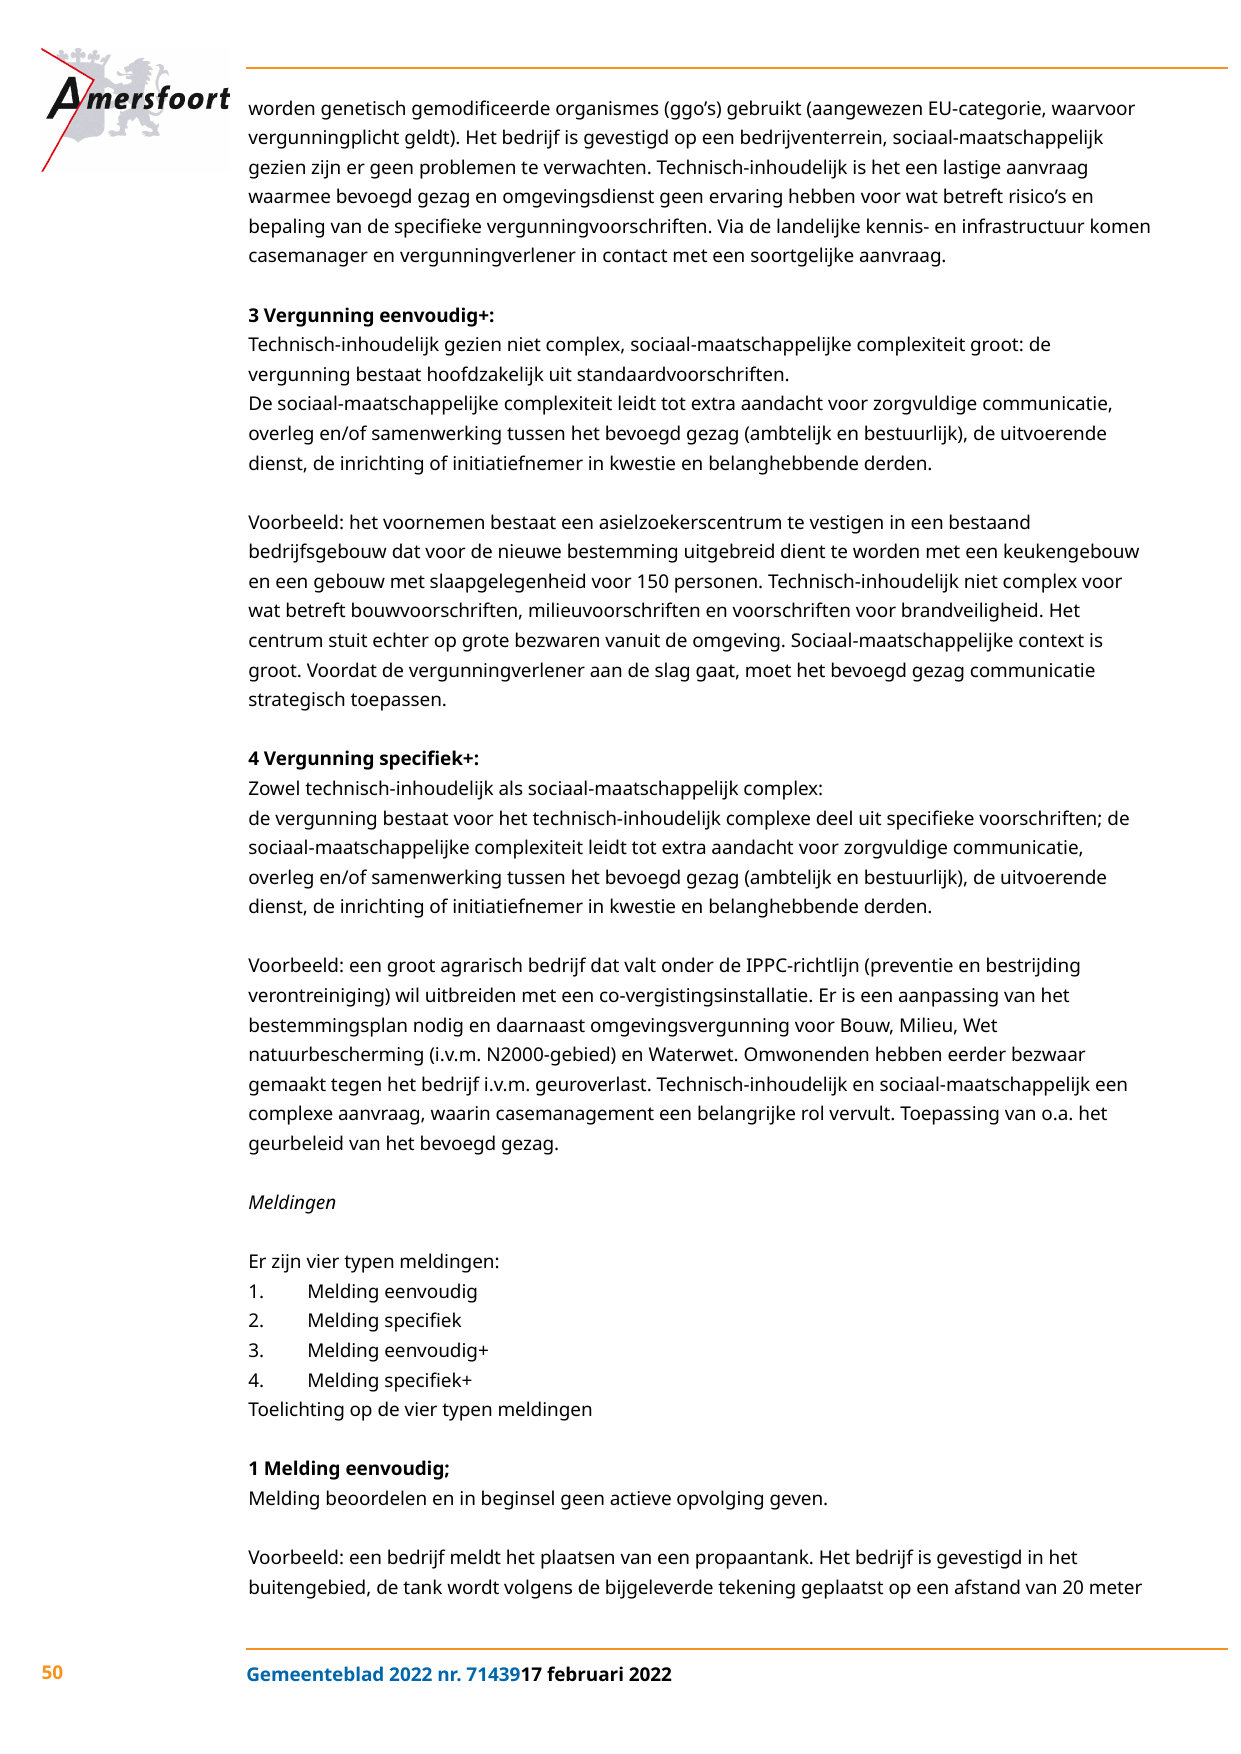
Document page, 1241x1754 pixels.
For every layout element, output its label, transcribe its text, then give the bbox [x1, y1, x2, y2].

list Melding eenvoudig [248, 1278, 1152, 1304]
text 3 Vergunning eenvoudig+: [248, 302, 1152, 328]
text Toelichting op de vier typen meldingen [248, 1396, 1152, 1422]
text 4 Vergunning specifiek+: [248, 746, 1152, 771]
text de vergunning bestaat voor het technisch-inhoudelijk complexe deel uit specifieke voorschriften; de sociaal-maatschappelijke complexiteit leidt tot extra aandacht voor zorgvuldige communicatie, overleg en/of samenwerking tussen het bevoegd gezag (ambtelijk en bestuurlijk), de uitvoerende dienst, de inrichting of initiatiefnemer in kwestie en belanghebbende derden. [248, 805, 1152, 919]
text Voorbeeld: een bedrijf meldt het plaatsen van een propaantank. Het bedrijf is gevestigd in het buitengebied, de tank wordt volgens de bijgeleverde tekening geplaatst op een afstand van 20 meter [248, 1544, 1152, 1600]
text Meldingen [248, 1189, 1152, 1215]
text Technisch-inhoudelijk gezien niet complex, sociaal-maatschappelijke complexiteit groot: de vergunning bestaat hoofdzakelijk uit standaardvoorschriften. [248, 331, 1152, 387]
list Melding specifiek+ [248, 1367, 1152, 1393]
text Er zijn vier typen meldingen: [248, 1248, 1152, 1274]
text Voorbeeld: het voornemen bestaat een asielzoekerscentrum te vestigen in een bestaand bedrijfsgebouw dat voor de nieuwe bestemming uitgebreid dient te worden met een keukengebouw en een gebouw met slaapgelegenheid voor 150 personen. Technisch-inhoudelijk niet complex voor wat betreft bouwvoorschriften, milieuvoorschriften en voorschriften voor brandveiligheid. Het centrum stuit echter op grote bezwaren vanuit de omgeving. Sociaal-maatschappelijke context is groot. Voordat de vergunningverlener aan de slag gaat, moet het bevoegd gezag communicatie strategisch toepassen. [248, 509, 1152, 712]
text 1 Melding eenvoudig; [248, 1456, 1152, 1481]
text worden genetisch gemodificeerde organismes (ggo’s) gebruikt (aangewezen EU-categorie, waarvoor vergunningplicht geldt). Het bedrijf is gevestigd op een bedrijventerrein, sociaal-maatschappelijk gezien zijn er geen problemen te verwachten. Technisch-inhoudelijk is het een lastige aanvraag waarmee bevoegd gezag en omgevingsdienst geen ervaring hebben voor wat betreft risico’s en bepaling van de specifieke vergunningvoorschriften. Via de landelijke kennis- en infrastructuur komen casemanager en vergunningverlener in contact met een soortgelijke aanvraag. [248, 95, 1152, 268]
text De sociaal-maatschappelijke complexiteit leidt tot extra aandacht voor zorgvuldige communicatie, overleg en/of samenwerking tussen het bevoegd gezag (ambtelijk en bestuurlijk), de uitvoerende dienst, de inrichting of initiatiefnemer in kwestie en belanghebbende derden. [248, 391, 1152, 476]
list Melding eenvoudig+ [248, 1337, 1152, 1363]
list Melding specifiek [248, 1308, 1152, 1333]
picture [41, 47, 231, 172]
text Voorbeeld: een groot agrarisch bedrijf dat valt onder de IPPC-richtlijn (preventie en bestrijding verontreiniging) wil uitbreiden met een co-vergistingsinstallatie. Er is een aanpassing van het bestemmingsplan nodig en daarnaast omgevingsvergunning voor Bouw, Milieu, Wet natuurbescherming (i.v.m. N2000-gebied) en Waterwet. Omwonenden hebben eerder bezwaar gemaakt tegen het bedrijf i.v.m. geuroverlast. Technisch-inhoudelijk en sociaal-maatschappelijk een complexe aanvraag, waarin casemanagement een belangrijke rol vervult. Toepassing van o.a. het geurbeleid van het bevoegd gezag. [248, 953, 1152, 1156]
text Melding beoordelen en in beginsel geen actieve opvolging geven. [248, 1485, 1152, 1511]
text Zowel technisch-inhoudelijk als sociaal-maatschappelijk complex: [248, 775, 1152, 801]
